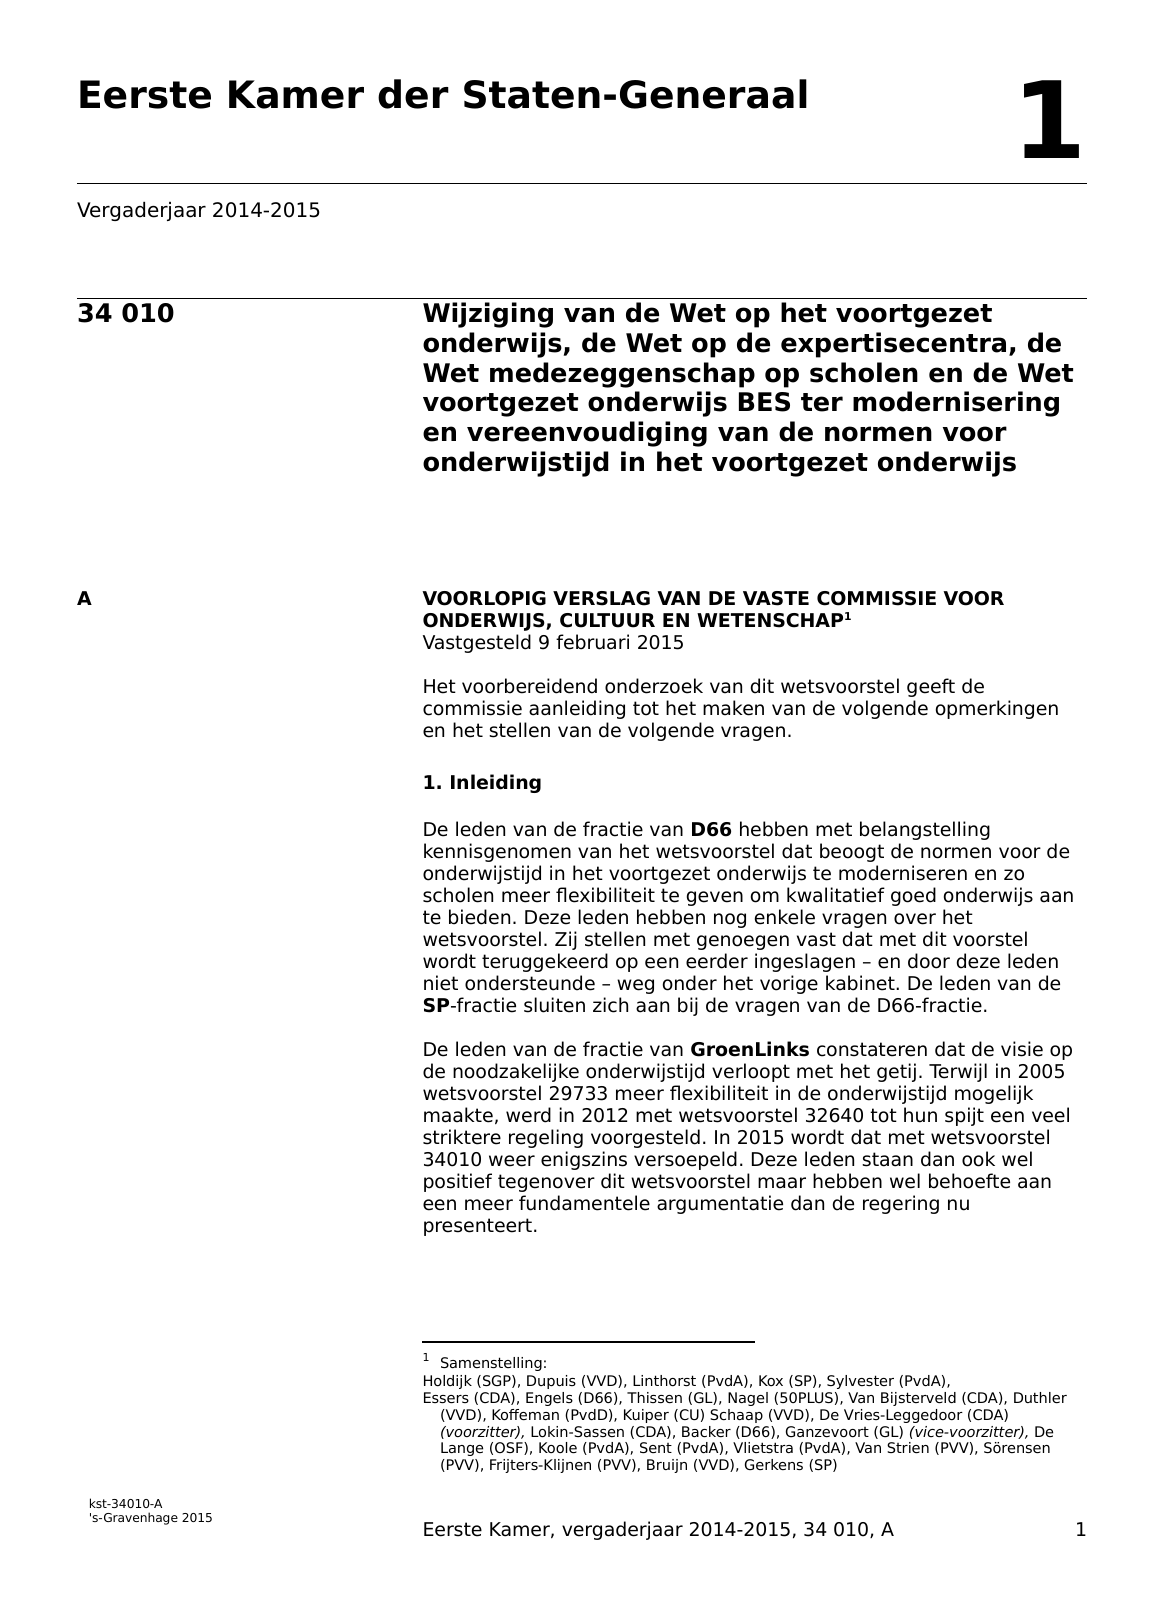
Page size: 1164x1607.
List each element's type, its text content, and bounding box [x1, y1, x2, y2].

text kst-34010-A [88, 1497, 323, 1511]
text Essers (CDA), Engels (D66), Thissen (GL), Nagel (50PLUS), Van Bijsterveld (CDA), Duthler (VVD), Koffeman (PvdD), Kuiper (CU) Schaap (VVD), De Vries-Leggedoor (CDA) (voorzitter), Lokin-Sassen (CDA), Backer (D66), Ganzevoort (GL) (vice-voorzitter), De Lange (OSF), Koole (PvdA), Sent (PvdA), Vlietstra (PvdA), Van Strien (PVV), Sörensen (PVV), Frijters-Klijnen (PVV), Bruijn (VVD), Gerkens (SP) [422, 1390, 1087, 1474]
table_header Eerste Kamer der Staten-Generaal [77, 59, 886, 183]
table_header 1 [886, 59, 1087, 183]
text Samenstelling: [422, 1351, 1087, 1373]
subtitle A VOORLOPIG VERSLAG VAN DE VASTE COMMISSIE VOOR ONDERWIJS, CULTUUR EN WETENSCHAP [77, 588, 1087, 632]
text 's-Gravenhage 2015 [88, 1511, 323, 1525]
text De leden van de fractie van D66 hebben met belangstelling kennisgenomen van het wetsvoorstel dat beoogt de normen voor de onderwijstijd in het voortgezet onderwijs te moderniseren en zo scholen meer flexibiliteit te geven om kwalitatief goed onderwijs aan te bieden. Deze leden hebben nog enkele vragen over het wetsvoorstel. Zij stellen met genoegen vast dat met dit voorstel wordt teruggekeerd op een eerder ingeslagen – en door deze leden niet ondersteunde – weg onder het vorige kabinet. De leden van de SP-fractie sluiten zich aan bij de vragen van de D66-fractie. [422, 819, 1087, 1017]
subtitle 1. Inleiding [422, 772, 1087, 794]
subtitle 34 010 Wijziging van de Wet op het voortgezet onderwijs, de Wet op de expertisecentra, de Wet medezeggenschap op scholen en de Wet voortgezet onderwijs BES ter modernisering en vereenvoudiging van de normen voor onderwijstijd in het voortgezet onderwijs [77, 299, 1087, 477]
text Holdijk (SGP), Dupuis (VVD), Linthorst (PvdA), Kox (SP), Sylvester (PvdA), [422, 1373, 1087, 1390]
text De leden van de fractie van GroenLinks constateren dat de visie op de noodzakelijke onderwijstijd verloopt met het getij. Terwijl in 2005 wetsvoorstel 29733 meer flexibiliteit in de onderwijstijd mogelijk maakte, werd in 2012 met wetsvoorstel 32640 tot hun spijt een veel striktere regeling voorgesteld. In 2015 wordt dat met wetsvoorstel 34010 weer enigszins versoepeld. Deze leden staan dan ook wel positief tegenover dit wetsvoorstel maar hebben wel behoefte aan een meer fundamentele argumentatie dan de regering nu presenteert. [422, 1039, 1087, 1237]
table_cell Vergaderjaar 2014-2015 [77, 184, 1087, 298]
text Vastgesteld 9 februari 2015 [422, 632, 1087, 654]
text Het voorbereidend onderzoek van dit wetsvoorstel geeft de commissie aanleiding tot het maken van de volgende opmerkingen en het stellen van de volgende vragen. [422, 676, 1087, 742]
